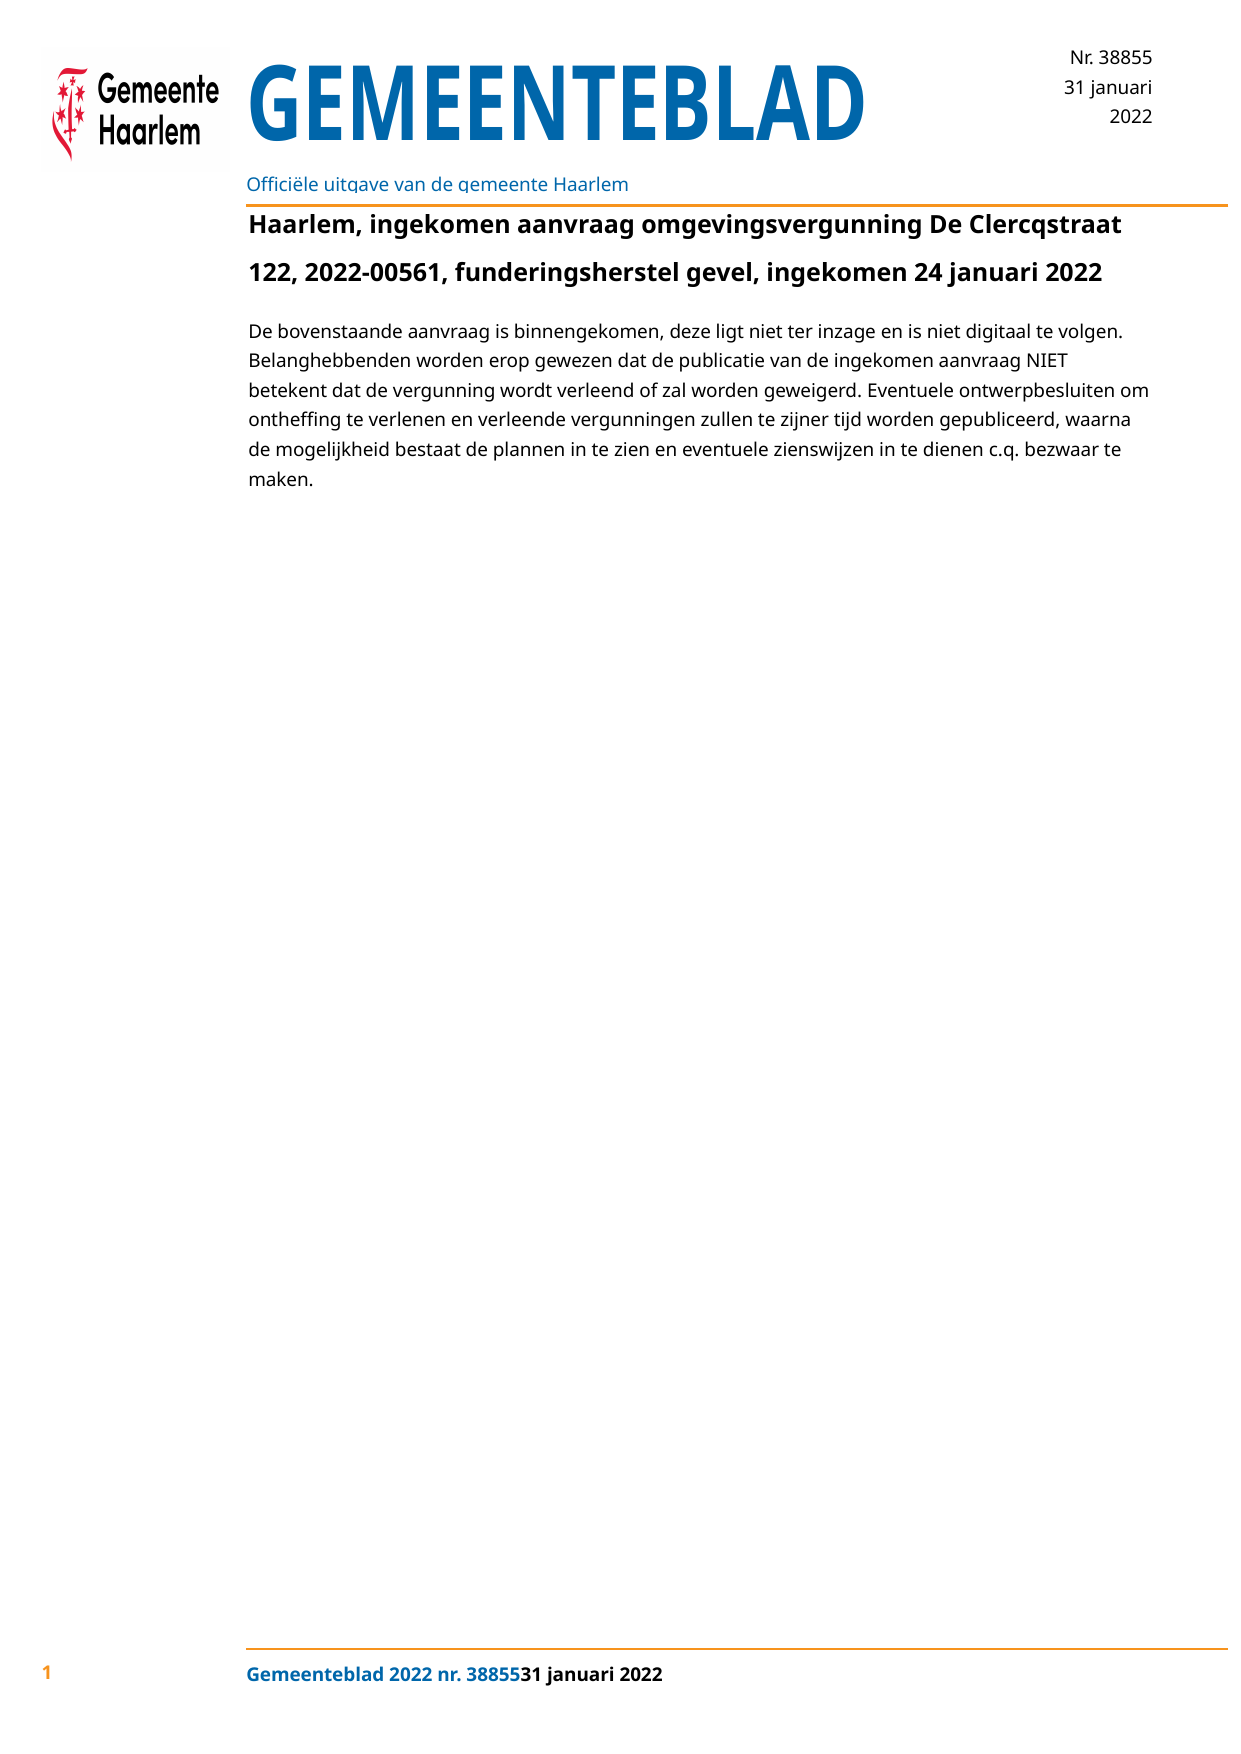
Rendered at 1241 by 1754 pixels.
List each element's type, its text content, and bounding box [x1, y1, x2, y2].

text De bovenstaande aanvraag is binnengekomen, deze ligt niet ter inzage en is niet digitaal te volgen. Belanghebbenden worden erop gewezen dat de publicatie van de ingekomen aanvraag NIET betekent dat de vergunning wordt verleend of zal worden geweigerd. Eventuele ontwerpbesluiten om ontheffing te verlenen en verleende vergunningen zullen te zijner tijd worden gepubliceerd, waarna de mogelijkheid bestaat de plannen in te zien en eventuele zienswijzen in te dienen c.q. bezwaar te maken. [248, 318, 1152, 492]
text Haarlem, ingekomen aanvraag omgevingsvergunning De Clercqstraat 122, 2022-00561, funderingsherstel gevel, ingekomen 24 januari 2022 [248, 207, 1152, 288]
picture [41, 47, 231, 172]
